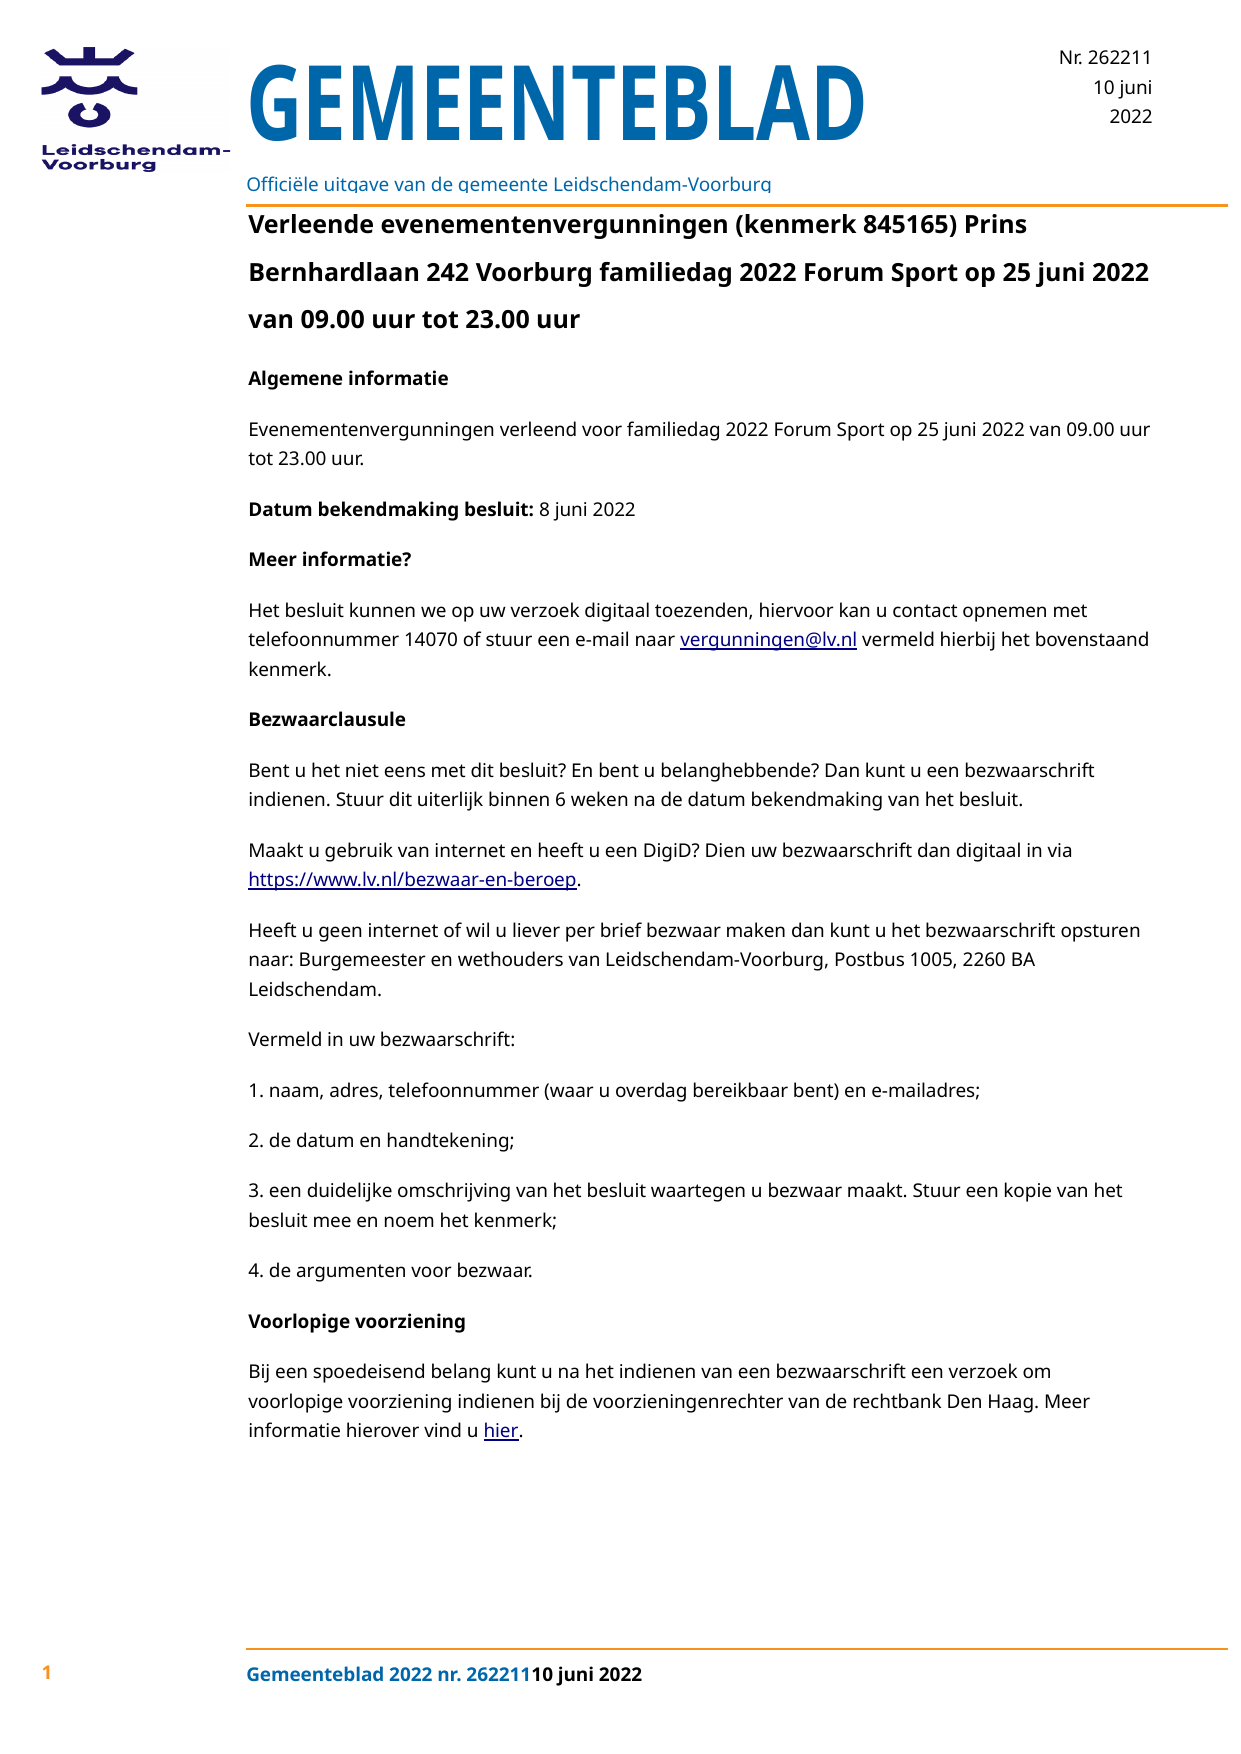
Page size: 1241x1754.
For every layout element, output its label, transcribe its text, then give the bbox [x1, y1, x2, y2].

text Bezwaarclausule [248, 706, 1152, 732]
text 3. een duidelijke omschrijving van het besluit waartegen u bezwaar maakt. Stuur een kopie van het besluit mee en noem het kenmerk; [248, 1178, 1152, 1233]
text Bent u het niet eens met dit besluit? En bent u belanghebbende? Dan kunt u een bezwaarschrift indienen. Stuur dit uiterlijk binnen 6 weken na de datum bekendmaking van het besluit. [248, 757, 1152, 812]
text Meer informatie? [248, 546, 1152, 572]
text Voorlopige voorziening [248, 1308, 1152, 1334]
text Evenementenvergunningen verleend voor familiedag 2022 Forum Sport op 25 juni 2022 van 09.00 uur tot 23.00 uur. [248, 416, 1152, 471]
text Het besluit kunnen we op uw verzoek digitaal toezenden, hiervoor kan u contact opnemen met telefoonnummer 14070 of stuur een e-mail naar vergunningen@lv.nl vermeld hierbij het bovenstaand kenmerk. [248, 597, 1152, 682]
text Bij een spoedeisend belang kunt u na het indienen van een bezwaarschrift een verzoek om voorlopige voorziening indienen bij de voorzieningenrechter van de rechtbank Den Haag. Meer informatie hierover vind u hier. [248, 1358, 1152, 1443]
text 1. naam, adres, telefoonnummer (waar u overdag bereikbaar bent) en e-mailadres; [248, 1077, 1152, 1102]
text 2. de datum en handtekening; [248, 1127, 1152, 1153]
picture [41, 47, 231, 172]
text Verleende evenementenvergunningen (kenmerk 845165) Prins Bernhardlaan 242 Voorburg familiedag 2022 Forum Sport op 25 juni 2022 van 09.00 uur tot 23.00 uur [248, 207, 1152, 336]
text 4. de argumenten voor bezwaar. [248, 1258, 1152, 1283]
text Datum bekendmaking besluit: 8 juni 2022 [248, 496, 1152, 522]
text Heeft u geen internet of wil u liever per brief bezwaar maken dan kunt u het bezwaarschrift opsturen naar: Burgemeester en wethouders van Leidschendam-Voorburg, Postbus 1005, 2260 BA Leidschendam. [248, 917, 1152, 1002]
text Vermeld in uw bezwaarschrift: [248, 1026, 1152, 1052]
text Algemene informatie [248, 366, 1152, 391]
text Maakt u gebruik van internet en heeft u een DigiD? Dien uw bezwaarschrift dan digitaal in via https://www.lv.nl/bezwaar-en-beroep. [248, 837, 1152, 892]
